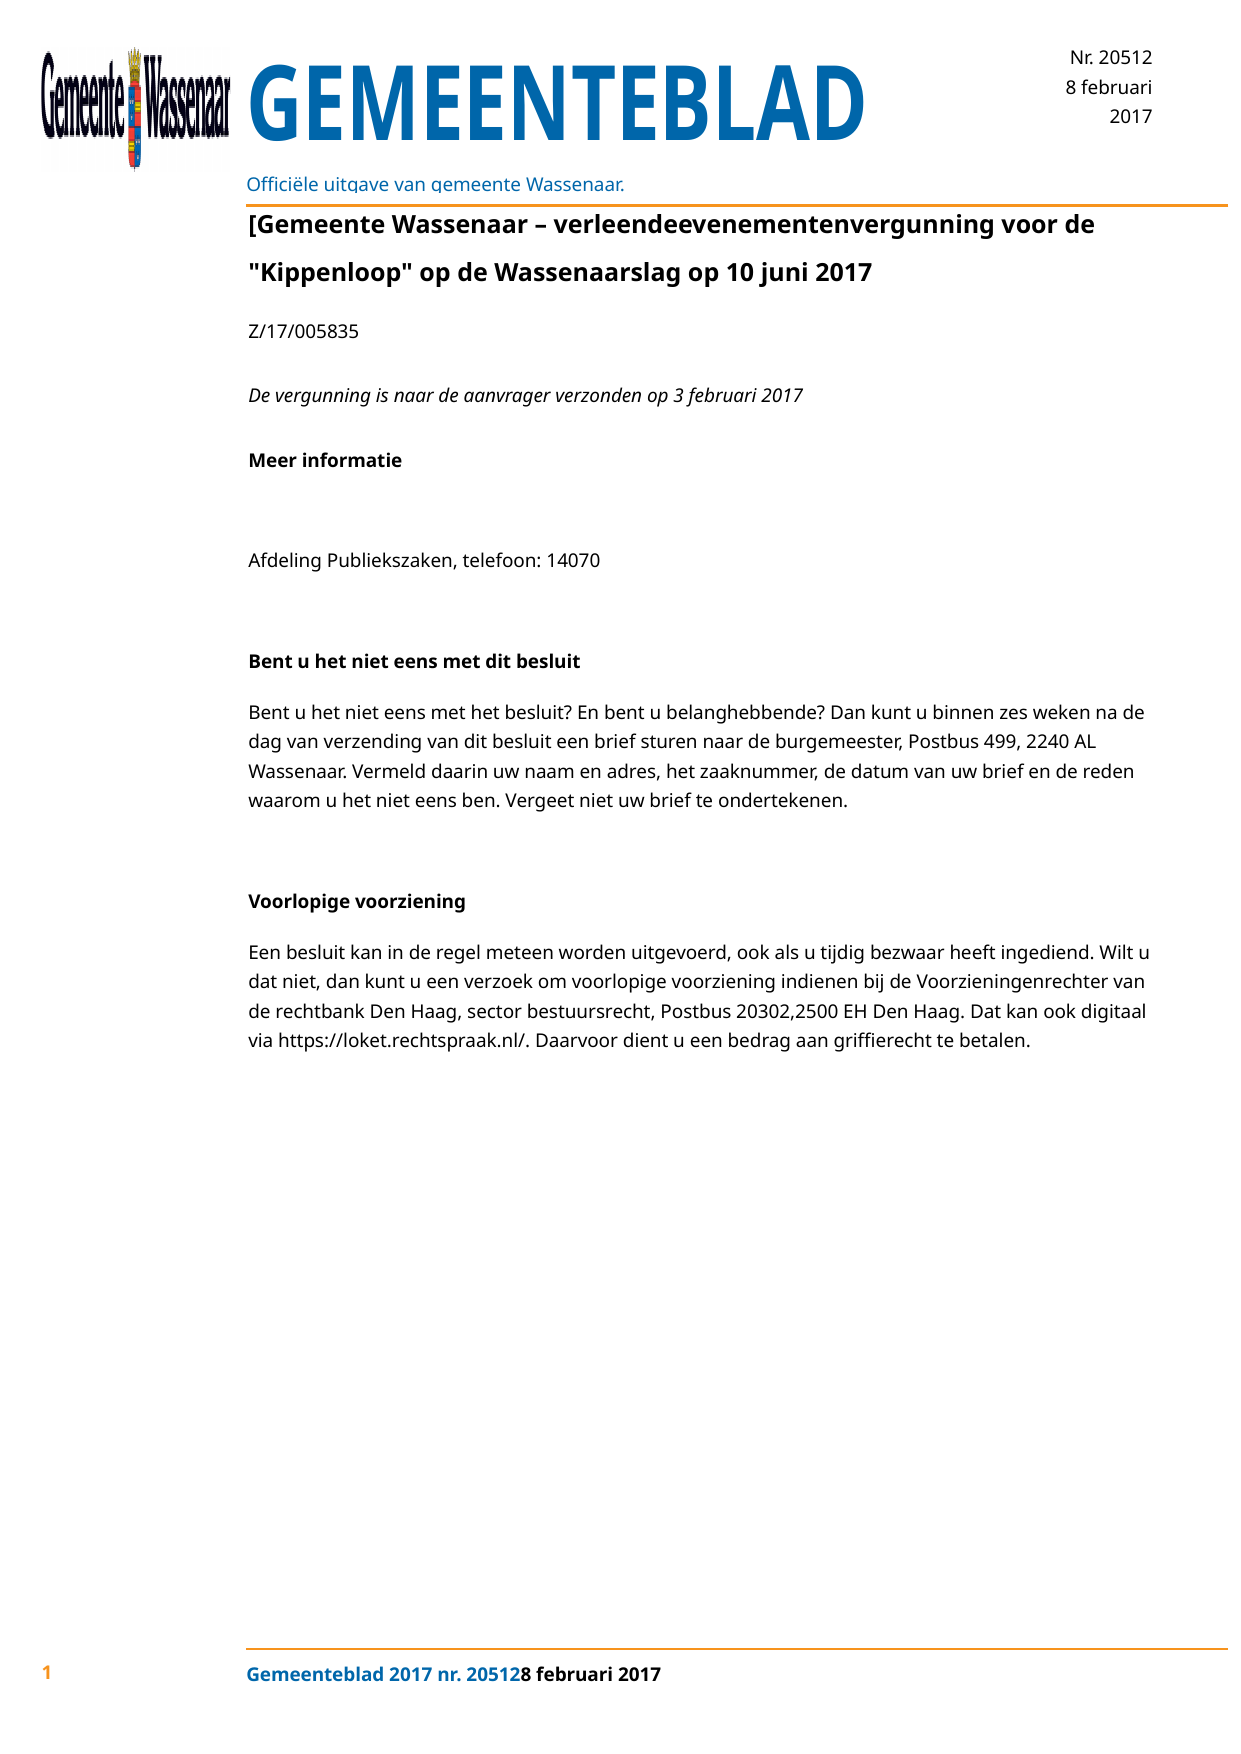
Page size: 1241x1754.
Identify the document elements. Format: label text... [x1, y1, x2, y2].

text [Gemeente Wassenaar – verleendeevenementenvergunning voor de "Kippenloop" op de Wassenaarslag op 10 juni 2017 [248, 207, 1152, 288]
text Meer informatie [248, 447, 1152, 473]
text De vergunning is naar de aanvrager verzonden op 3 februari 2017 [248, 382, 1152, 408]
text Z/17/005835 [248, 318, 1152, 344]
text Afdeling Publiekszaken, telefoon: 14070 [248, 548, 1152, 573]
text Bent u het niet eens met het besluit? En bent u belanghebbende? Dan kunt u binnen zes weken na de dag van verzending van dit besluit een brief sturen naar de burgemeester, Postbus 499, 2240 AL Wassenaar. Vermeld daarin uw naam en adres, het zaaknummer, de datum van uw brief en de reden waarom u het niet eens ben. Vergeet niet uw brief te ondertekenen. [248, 699, 1152, 813]
text Bent u het niet eens met dit besluit [248, 648, 1152, 674]
text Een besluit kan in de regel meteen worden uitgevoerd, ook als u tijdig bezwaar heeft ingediend. Wilt u dat niet, dan kunt u een verzoek om voorlopige voorziening indienen bij de Voorzieningenrechter van de rechtbank Den Haag, sector bestuursrecht, Postbus 20302,2500 EH Den Haag. Dat kan ook digitaal via https://loket.rechtspraak.nl/. Daarvoor dient u een bedrag aan griffierecht te betalen. [248, 939, 1152, 1053]
picture [41, 47, 231, 172]
text Voorlopige voorziening [248, 888, 1152, 914]
